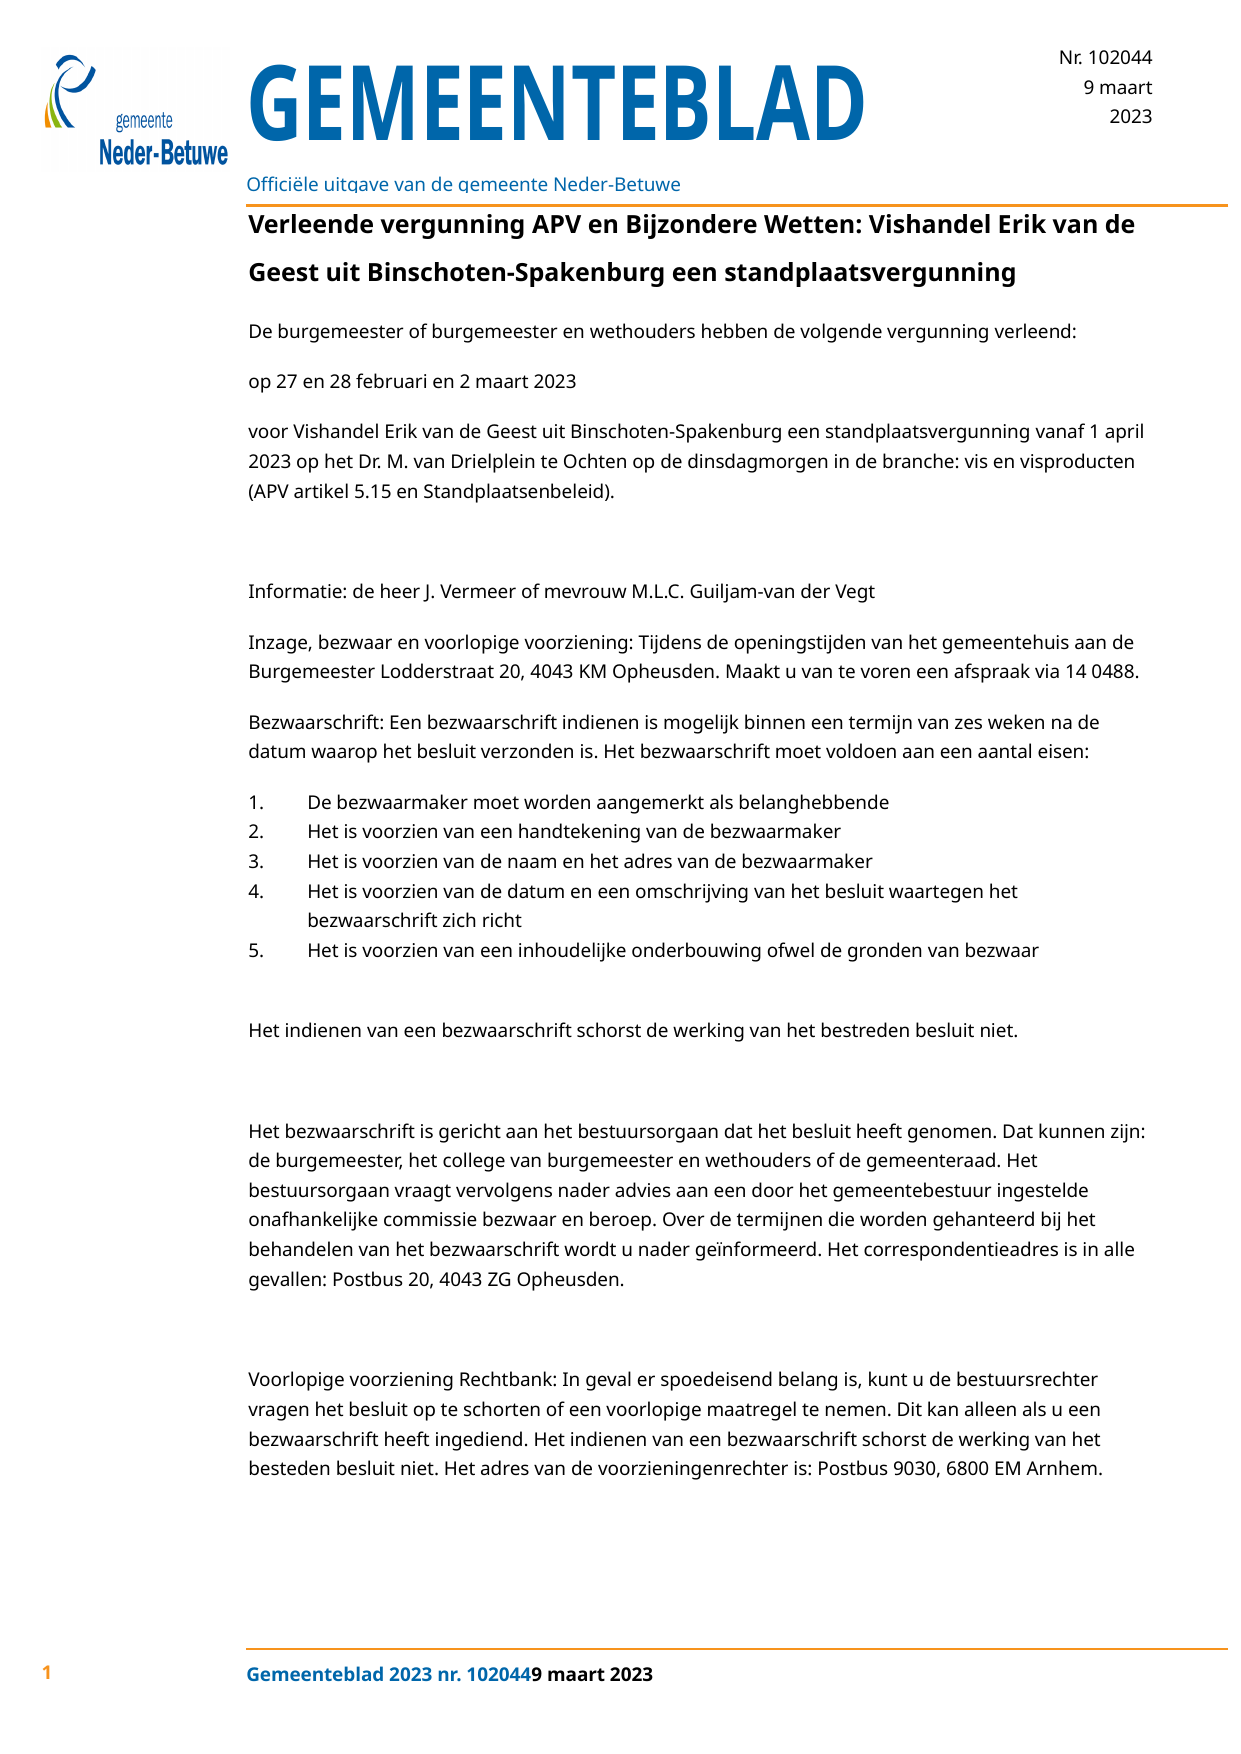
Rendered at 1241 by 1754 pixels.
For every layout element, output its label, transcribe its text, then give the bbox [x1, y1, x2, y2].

list Het is voorzien van een handtekening van de bezwaarmaker [248, 819, 1152, 844]
text Inzage, bezwaar en voorlopige voorziening: Tijdens de openingstijden van het gemeentehuis aan de Burgemeester Lodderstraat 20, 4043 KM Opheusden. Maakt u van te voren een afspraak via 14 0488. [248, 629, 1152, 684]
text Het indienen van een bezwaarschrift schorst de werking van het bestreden besluit niet. [248, 1017, 1152, 1043]
list De bezwaarmaker moet worden aangemerkt als belanghebbende [248, 789, 1152, 815]
text Bezwaarschrift: Een bezwaarschrift indienen is mogelijk binnen een termijn van zes weken na de datum waarop het besluit verzonden is. Het bezwaarschrift moet voldoen aan een aantal eisen: [248, 709, 1152, 764]
picture [41, 47, 231, 172]
text Het bezwaarschrift is gericht aan het bestuursorgaan dat het besluit heeft genomen. Dat kunnen zijn: de burgemeester, het college van burgemeester en wethouders of de gemeenteraad. Het bestuursorgaan vraagt vervolgens nader advies aan een door het gemeentebestuur ingestelde onafhankelijke commissie bezwaar en beroep. Over de termijnen die worden gehanteerd bij het behandelen van het bezwaarschrift wordt u nader geïnformeerd. Het correspondentieadres is in alle gevallen: Postbus 20, 4043 ZG Opheusden. [248, 1118, 1152, 1292]
text voor Vishandel Erik van de Geest uit Binschoten-Spakenburg een standplaatsvergunning vanaf 1 april 2023 op het Dr. M. van Drielplein te Ochten op de dinsdagmorgen in de branche: vis en visproducten (APV artikel 5.15 en Standplaatsenbeleid). [248, 419, 1152, 504]
text Verleende vergunning APV en Bijzondere Wetten: Vishandel Erik van de Geest uit Binschoten-Spakenburg een standplaatsvergunning [248, 207, 1152, 288]
list Het is voorzien van een inhoudelijke onderbouwing ofwel de gronden van bezwaar [248, 937, 1152, 963]
list Het is voorzien van de datum en een omschrijving van het besluit waartegen het bezwaarschrift zich richt [248, 878, 1152, 933]
text Voorlopige voorziening Rechtbank: In geval er spoedeisend belang is, kunt u de bestuursrechter vragen het besluit op te schorten of een voorlopige maatregel te nemen. Dit kan alleen als u een bezwaarschrift heeft ingediend. Het indienen van een bezwaarschrift schorst de werking van het besteden besluit niet. Het adres van de voorzieningenrechter is: Postbus 9030, 6800 EM Arnhem. [248, 1367, 1152, 1481]
text De burgemeester of burgemeester en wethouders hebben de volgende vergunning verleend: [248, 318, 1152, 344]
text Informatie: de heer J. Vermeer of mevrouw M.L.C. Guiljam-van der Vegt [248, 579, 1152, 604]
list Het is voorzien van de naam en het adres van de bezwaarmaker [248, 848, 1152, 874]
text op 27 en 28 februari en 2 maart 2023 [248, 368, 1152, 394]
